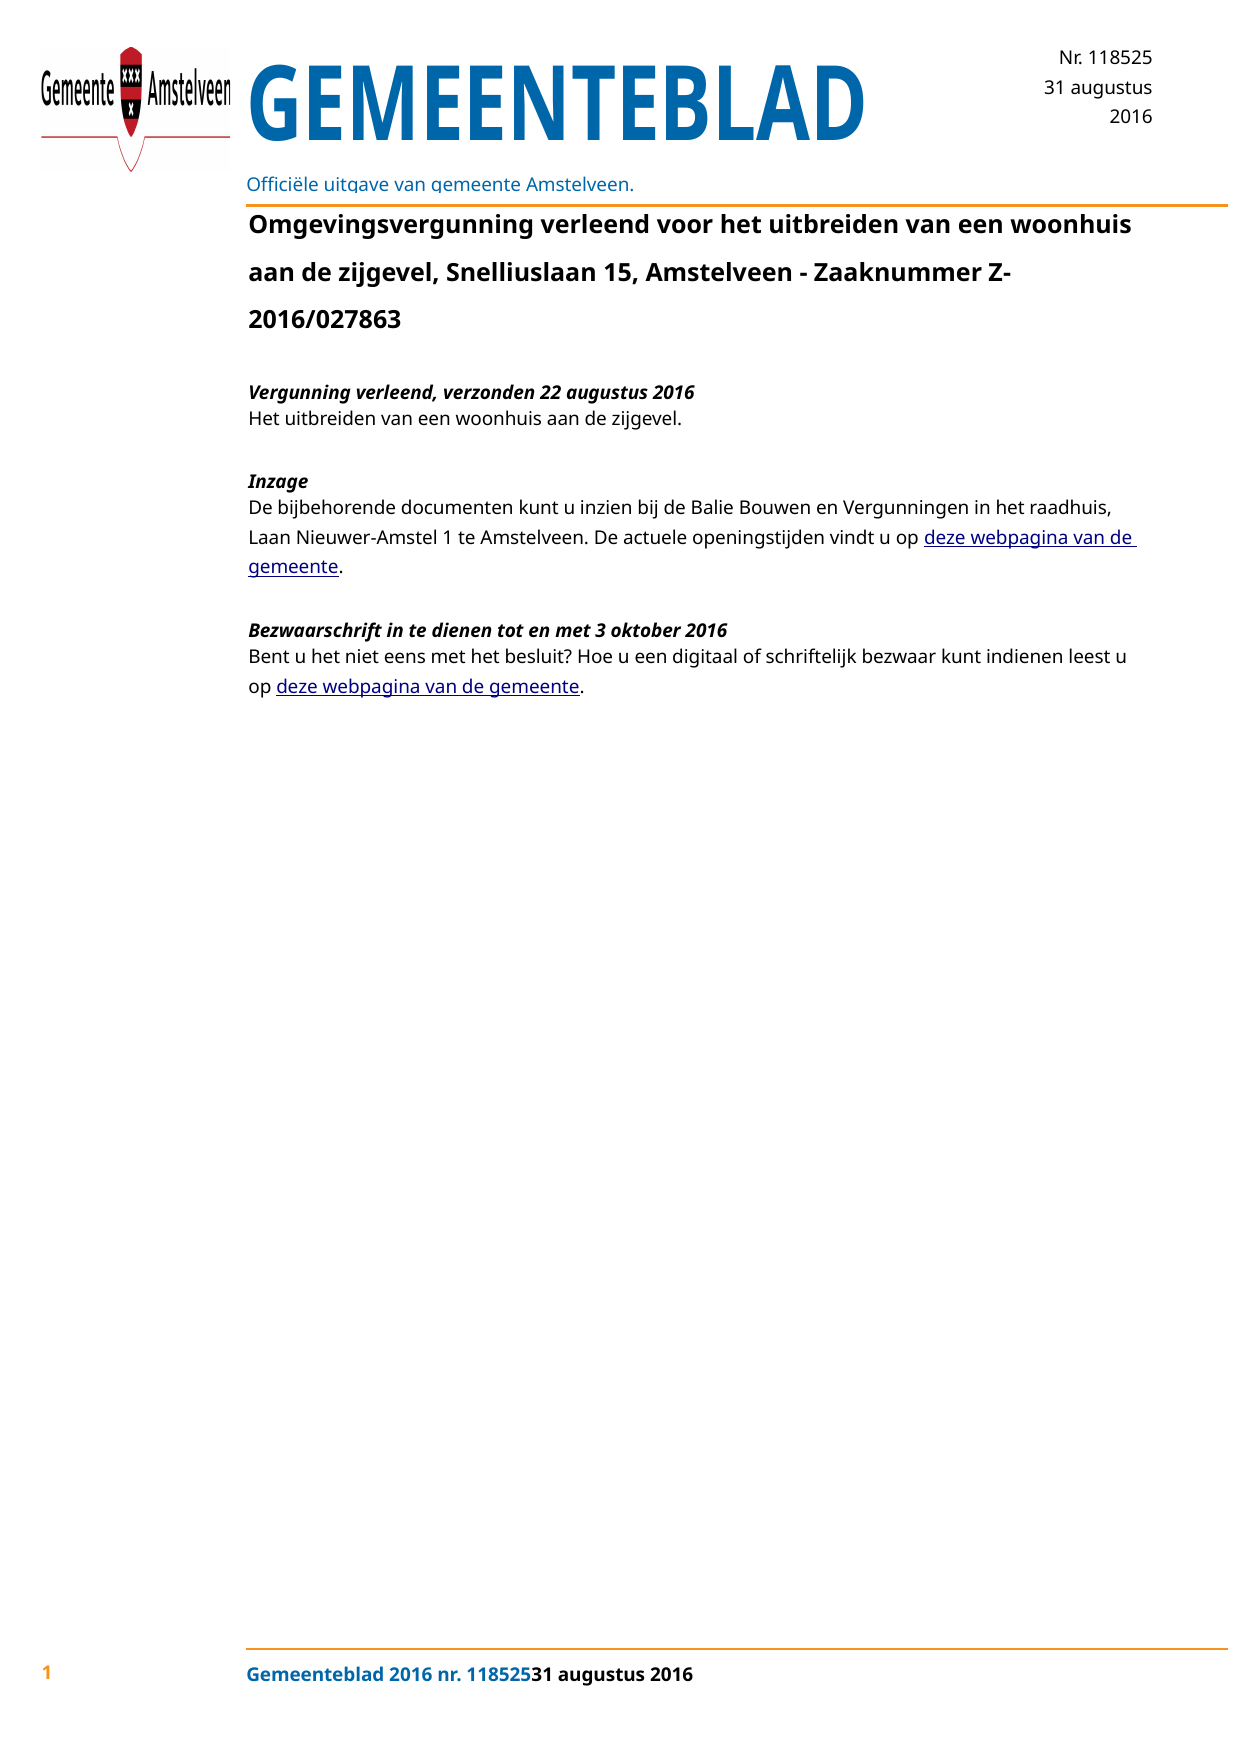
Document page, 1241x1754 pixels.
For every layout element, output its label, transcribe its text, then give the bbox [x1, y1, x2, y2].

picture [41, 47, 231, 172]
text Bent u het niet eens met het besluit? Hoe u een digitaal of schriftelijk bezwaar kunt indienen leest u op deze webpagina van de gemeente. [248, 643, 1152, 699]
text Omgevingsvergunning verleend voor het uitbreiden van een woonhuis aan de zijgevel, Snelliuslaan 15, Amstelveen - Zaaknummer Z-2016/027863 [248, 207, 1152, 336]
text Inzage [248, 469, 1152, 494]
text De bijbehorende documenten kunt u inzien bij de Balie Bouwen en Vergunningen in het raadhuis, Laan Nieuwer-Amstel 1 te Amstelveen. De actuele openingstijden vindt u op deze webpagina van de gemeente. [248, 494, 1152, 579]
text Bezwaarschrift in te dienen tot en met 3 oktober 2016 [248, 618, 1152, 643]
text Vergunning verleend, verzonden 22 augustus 2016 [248, 379, 1152, 405]
text Het uitbreiden van een woonhuis aan de zijgevel. [248, 405, 1152, 431]
